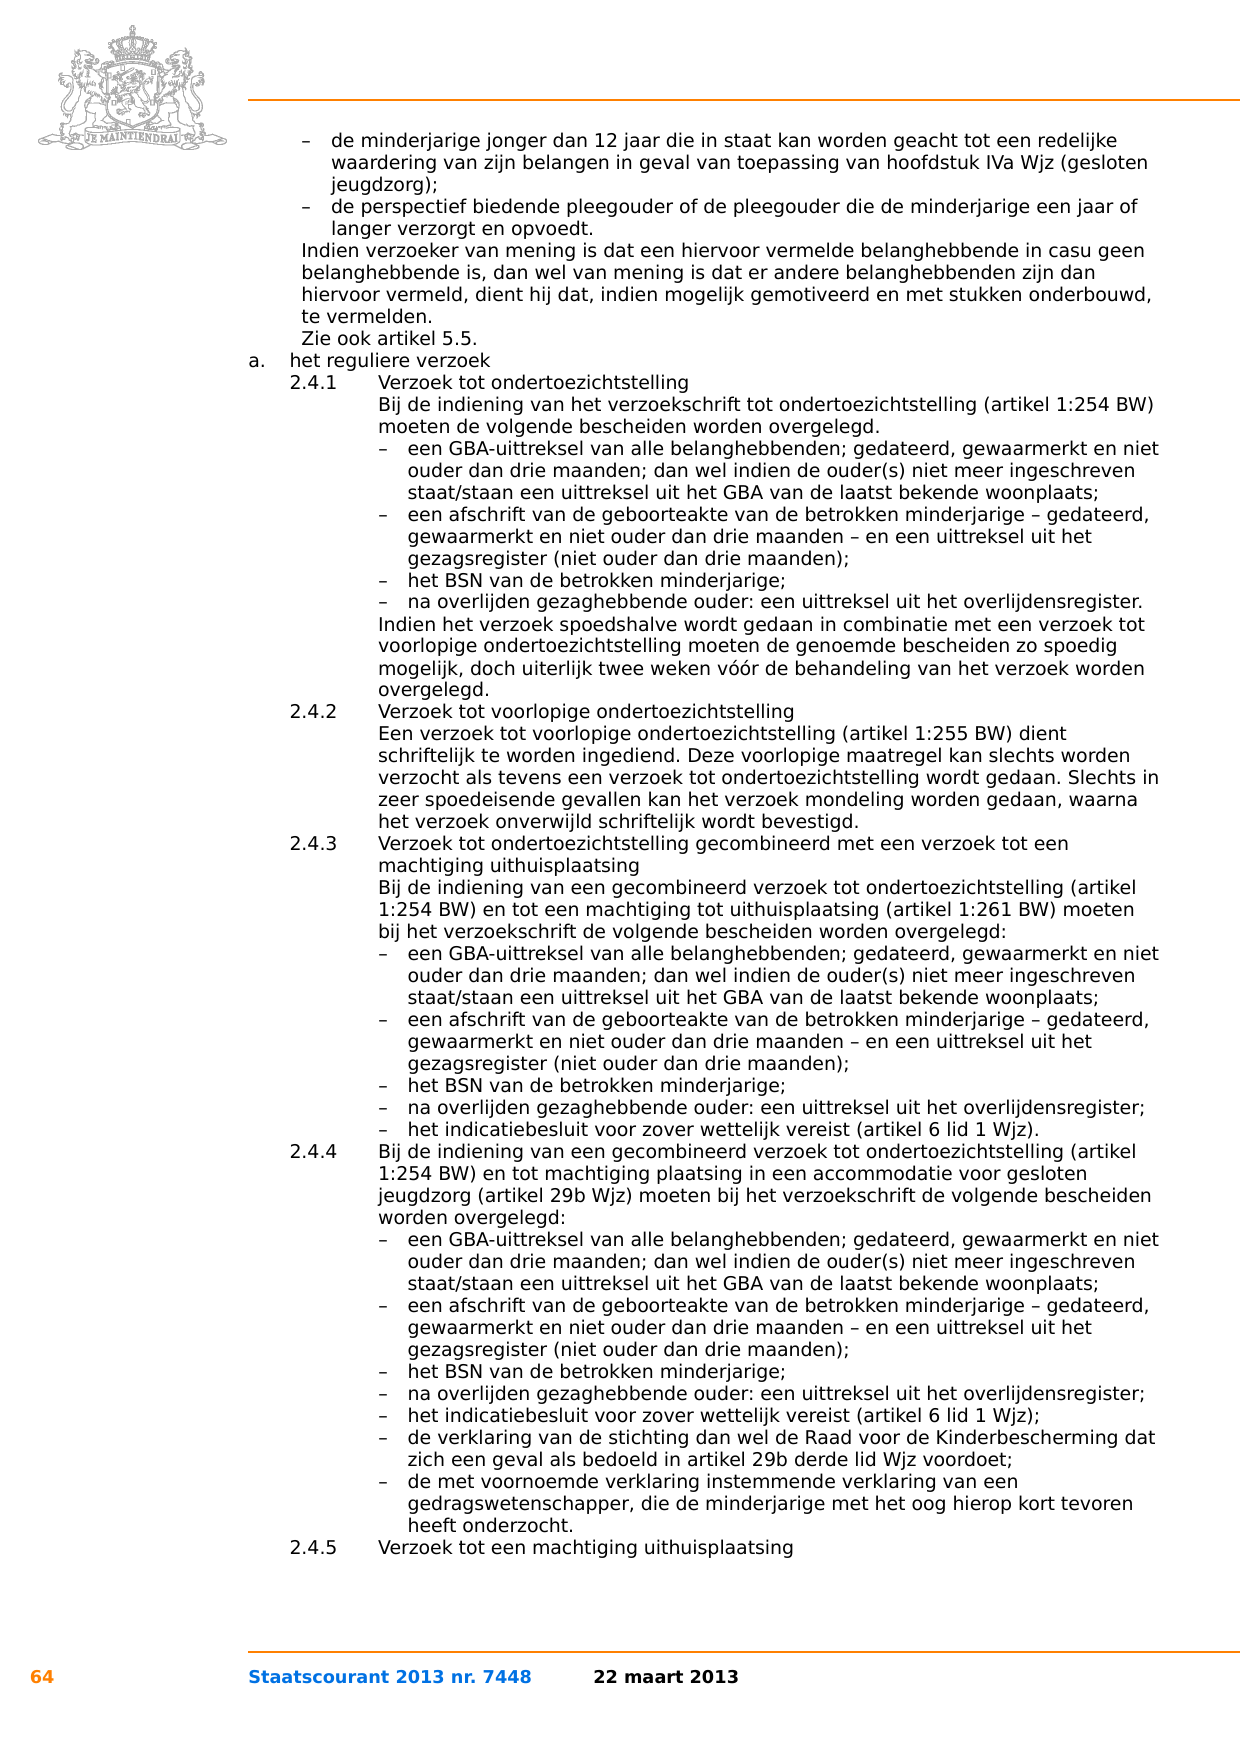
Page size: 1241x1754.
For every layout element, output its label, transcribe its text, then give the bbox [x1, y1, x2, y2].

text 2.4.3 Verzoek tot ondertoezichtstelling gecombineerd met een verzoek tot een machtiging uithuisplaatsing [289, 833, 1163, 877]
text Indien verzoeker van mening is dat een hiervoor vermelde belanghebbende in casu geen belanghebbende is, dan wel van mening is dat er andere belanghebbenden zijn dan hiervoor vermeld, dient hij dat, indien mogelijk gemotiveerd en met stukken onderbouwd, te vermelden. [301, 240, 1163, 328]
text Bij de indiening van een gecombineerd verzoek tot ondertoezichtstelling (artikel 1:254 BW) en tot een machtiging tot uithuisplaatsing (artikel 1:261 BW) moeten bij het verzoekschrift de volgende bescheiden worden overgelegd: [378, 877, 1163, 943]
text 2.4.2 Verzoek tot voorlopige ondertoezichtstelling [289, 701, 1163, 723]
text – een afschrift van de geboorteakte van de betrokken minderjarige – gedateerd, gewaarmerkt en niet ouder dan drie maanden – en een uittreksel uit het gezagsregister (niet ouder dan drie maanden); [378, 1009, 1163, 1075]
text – na overlijden gezaghebbende ouder: een uittreksel uit het overlijdensregister. [378, 591, 1163, 613]
text – het BSN van de betrokken minderjarige; [378, 1361, 1163, 1383]
text 2.4.1 Verzoek tot ondertoezichtstelling [289, 372, 1163, 394]
text – de met voornoemde verklaring instemmende verklaring van een gedragswetenschapper, die de minderjarige met het oog hierop kort tevoren heeft onderzocht. [378, 1471, 1163, 1537]
picture [38, 25, 227, 150]
text – een GBA-uittreksel van alle belanghebbenden; gedateerd, gewaarmerkt en niet ouder dan drie maanden; dan wel indien de ouder(s) niet meer ingeschreven staat/staan een uittreksel uit het GBA van de laatst bekende woonplaats; [378, 438, 1163, 503]
text – het indicatiebesluit voor zover wettelijk vereist (artikel 6 lid 1 Wjz); [378, 1405, 1163, 1427]
text – het BSN van de betrokken minderjarige; [378, 1075, 1163, 1097]
text – de perspectief biedende pleegouder of de pleegouder die de minderjarige een jaar of langer verzorgt en opvoedt. [301, 196, 1163, 240]
text 2.4.5 Verzoek tot een machtiging uithuisplaatsing [289, 1537, 1163, 1558]
text Een verzoek tot voorlopige ondertoezichtstelling (artikel 1:255 BW) dient schriftelijk te worden ingediend. Deze voorlopige maatregel kan slechts worden verzocht als tevens een verzoek tot ondertoezichtstelling wordt gedaan. Slechts in zeer spoedeisende gevallen kan het verzoek mondeling worden gedaan, waarna het verzoek onverwijld schriftelijk wordt bevestigd. [378, 723, 1163, 833]
text – een afschrift van de geboorteakte van de betrokken minderjarige – gedateerd, gewaarmerkt en niet ouder dan drie maanden – en een uittreksel uit het gezagsregister (niet ouder dan drie maanden); [378, 503, 1163, 569]
text – een GBA-uittreksel van alle belanghebbenden; gedateerd, gewaarmerkt en niet ouder dan drie maanden; dan wel indien de ouder(s) niet meer ingeschreven staat/staan een uittreksel uit het GBA van de laatst bekende woonplaats; [378, 943, 1163, 1009]
text – het indicatiebesluit voor zover wettelijk vereist (artikel 6 lid 1 Wjz). [378, 1119, 1163, 1141]
text – het BSN van de betrokken minderjarige; [378, 569, 1163, 591]
text a. het reguliere verzoek [248, 350, 1163, 372]
text – na overlijden gezaghebbende ouder: een uittreksel uit het overlijdensregister; [378, 1097, 1163, 1119]
text Zie ook artikel 5.5. [301, 328, 1163, 350]
text – een GBA-uittreksel van alle belanghebbenden; gedateerd, gewaarmerkt en niet ouder dan drie maanden; dan wel indien de ouder(s) niet meer ingeschreven staat/staan een uittreksel uit het GBA van de laatst bekende woonplaats; [378, 1229, 1163, 1295]
text – de verklaring van de stichting dan wel de Raad voor de Kinderbescherming dat zich een geval als bedoeld in artikel 29b derde lid Wjz voordoet; [378, 1427, 1163, 1471]
text – na overlijden gezaghebbende ouder: een uittreksel uit het overlijdensregister; [378, 1383, 1163, 1405]
text – een afschrift van de geboorteakte van de betrokken minderjarige – gedateerd, gewaarmerkt en niet ouder dan drie maanden – en een uittreksel uit het gezagsregister (niet ouder dan drie maanden); [378, 1295, 1163, 1361]
text – de minderjarige jonger dan 12 jaar die in staat kan worden geacht tot een redelijke waardering van zijn belangen in geval van toepassing van hoofdstuk IVa Wjz (gesloten jeugdzorg); [301, 130, 1163, 196]
text Bij de indiening van het verzoekschrift tot ondertoezichtstelling (artikel 1:254 BW) moeten de volgende bescheiden worden overgelegd. [378, 394, 1163, 438]
text 2.4.4 Bij de indiening van een gecombineerd verzoek tot ondertoezichtstelling (artikel 1:254 BW) en tot machtiging plaatsing in een accommodatie voor gesloten jeugdzorg (artikel 29b Wjz) moeten bij het verzoekschrift de volgende bescheiden worden overgelegd: [289, 1141, 1163, 1229]
text Indien het verzoek spoedshalve wordt gedaan in combinatie met een verzoek tot voorlopige ondertoezichtstelling moeten de genoemde bescheiden zo spoedig mogelijk, doch uiterlijk twee weken vóór de behandeling van het verzoek worden overgelegd. [378, 613, 1163, 701]
